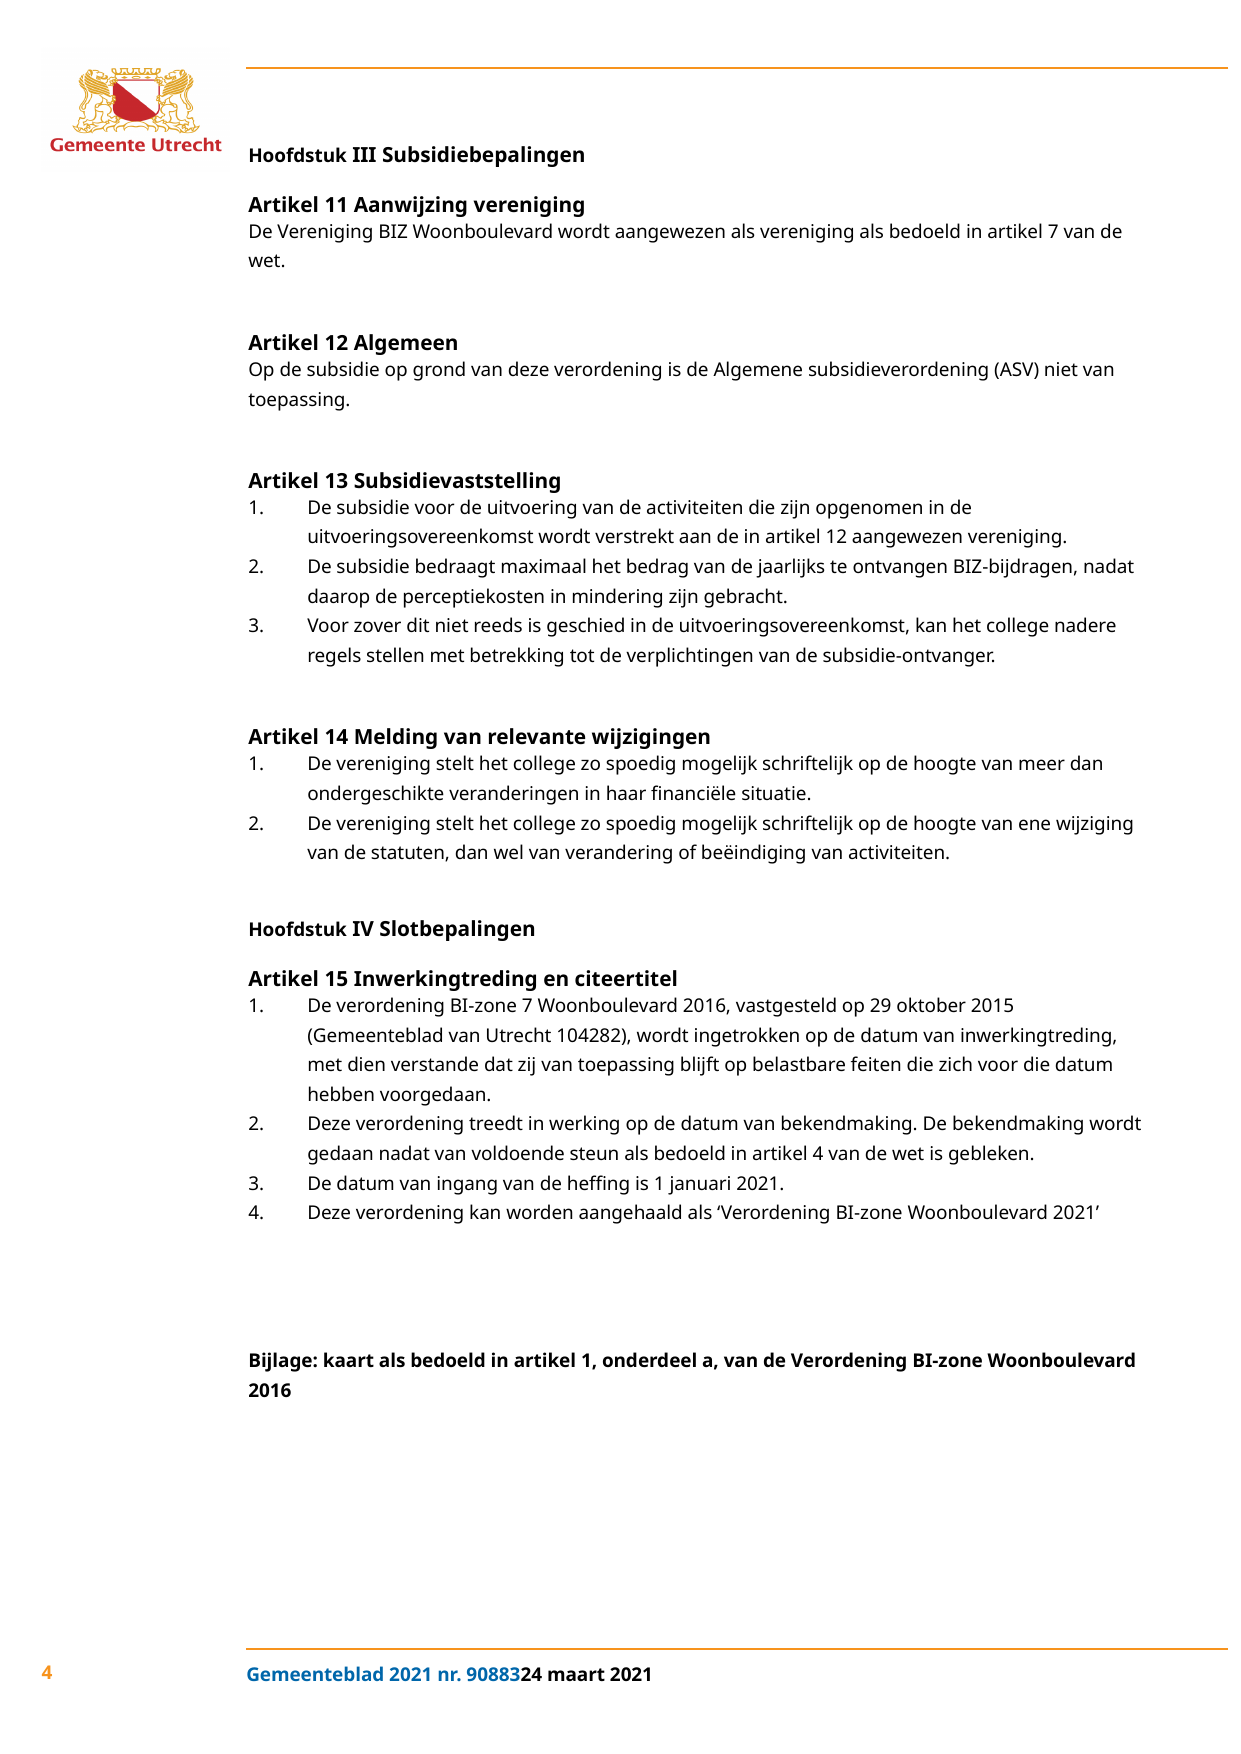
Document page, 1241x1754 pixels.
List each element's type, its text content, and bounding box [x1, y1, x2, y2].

list Deze verordening treedt in werking op de datum van bekendmaking. De bekendmaking wordt gedaan nadat van voldoende steun als bedoeld in artikel 4 van de wet is gebleken. [248, 1111, 1152, 1166]
text Bijlage: kaart als bedoeld in artikel 1, onderdeel a, van de Verordening BI-zone Woonboulevard 2016 [248, 1347, 1152, 1402]
list De vereniging stelt het college zo spoedig mogelijk schriftelijk op de hoogte van ene wijziging van de statuten, dan wel van verandering of beëindiging van activiteiten. [248, 810, 1152, 865]
list De subsidie voor de uitvoering van de activiteiten die zijn opgenomen in de uitvoeringsovereenkomst wordt verstrekt aan de in artikel 12 aangewezen vereniging. [248, 494, 1152, 549]
text Artikel 15 Inwerkingtreding en citeertitel [248, 964, 1152, 992]
list Voor zover dit niet reeds is geschied in de uitvoeringsovereenkomst, kan het college nadere regels stellen met betrekking tot de verplichtingen van de subsidie-ontvanger. [248, 612, 1152, 668]
text Artikel 11 Aanwijzing vereniging [248, 190, 1152, 218]
list Deze verordening kan worden aangehaald als ‘Verordening BI-zone Woonboulevard 2021’ [248, 1199, 1152, 1225]
text Hoofdstuk IV Slotbepalingen [248, 914, 1152, 943]
picture [41, 47, 231, 172]
text Op de subsidie op grond van deze verordening is de Algemene subsidieverordening (ASV) niet van toepassing. [248, 356, 1152, 411]
list De verordening BI-zone 7 Woonboulevard 2016, vastgesteld op 29 oktober 2015 (Gemeenteblad van Utrecht 104282), wordt ingetrokken op de datum van inwerkingtreding, met dien verstande dat zij van toepassing blijft op belastbare feiten die zich voor die datum hebben voorgedaan. [248, 992, 1152, 1107]
text Artikel 13 Subsidievaststelling [248, 466, 1152, 494]
list De datum van ingang van de heffing is 1 januari 2021. [248, 1170, 1152, 1195]
text Artikel 12 Algemeen [248, 328, 1152, 356]
list De vereniging stelt het college zo spoedig mogelijk schriftelijk op de hoogte van meer dan ondergeschikte veranderingen in haar financiële situatie. [248, 751, 1152, 806]
list De subsidie bedraagt maximaal het bedrag van de jaarlijks te ontvangen BIZ-bijdragen, nadat daarop de perceptiekosten in mindering zijn gebracht. [248, 553, 1152, 609]
text De Vereniging BIZ Woonboulevard wordt aangewezen als vereniging als bedoeld in artikel 7 van de wet. [248, 218, 1152, 273]
text Artikel 14 Melding van relevante wijzigingen [248, 722, 1152, 751]
text Hoofdstuk III Subsidiebepalingen [248, 140, 1152, 169]
